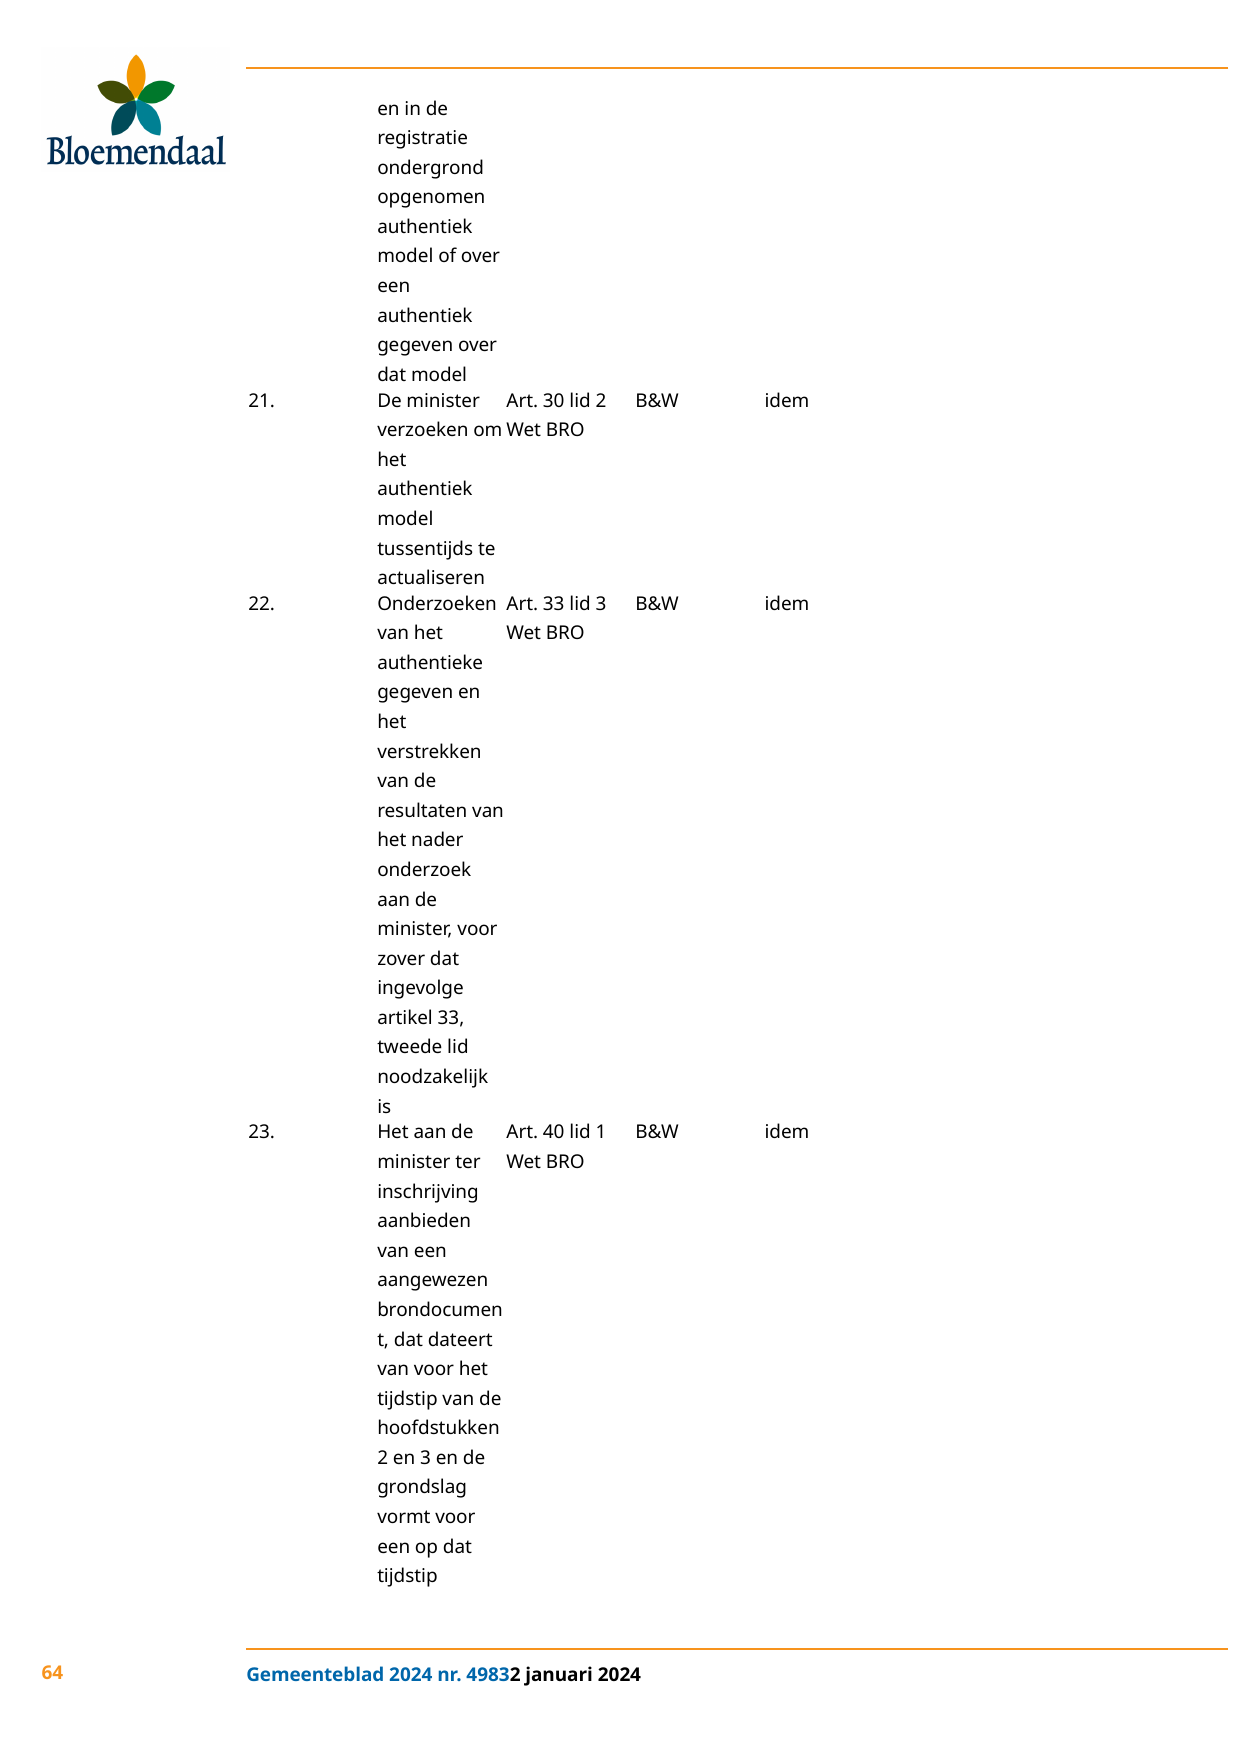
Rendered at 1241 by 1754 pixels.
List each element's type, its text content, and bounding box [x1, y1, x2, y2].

table_cell Onderzoeken van het authentieke gegeven en het verstrekken van de resultaten van het nader onderzoek aan de minister, voor zover dat ingevolge artikel 33, tweede lid noodzakelijk is [377, 590, 506, 1119]
table_cell [764, 95, 893, 387]
table_cell 23. [248, 1119, 377, 1588]
table_cell Het aan de minister ter inschrijving aanbieden van een aangewezen brondocument, dat dateert van voor het tijdstip van de hoofdstukken 2 en 3 en de grondslag vormt voor een op dat tijdstip [377, 1119, 506, 1588]
table_cell [635, 95, 764, 387]
table_cell B&W [635, 1119, 764, 1588]
table_cell [248, 95, 377, 387]
table_cell [894, 387, 1022, 590]
table_cell 21. [248, 387, 377, 590]
table_cell De minister verzoeken om het authentiek model tussentijds te actualiseren [377, 387, 506, 590]
table_cell B&W [635, 590, 764, 1119]
table_cell [894, 590, 1022, 1119]
table_cell Art. 40 lid 1 Wet BRO [506, 1119, 635, 1588]
table_cell [894, 1119, 1022, 1588]
table_cell idem [764, 590, 893, 1119]
table_cell en in de registratie ondergrond opgenomen authentiek model of over een authentiek gegeven over dat model [377, 95, 506, 387]
table_cell B&W [635, 387, 764, 590]
table_cell idem [764, 1119, 893, 1588]
table_cell [506, 95, 635, 387]
table_cell Art. 33 lid 3 Wet BRO [506, 590, 635, 1119]
table_cell 22. [248, 590, 377, 1119]
table_cell [894, 95, 1022, 387]
table_cell Art. 30 lid 2 Wet BRO [506, 387, 635, 590]
table_cell idem [764, 387, 893, 590]
picture [41, 47, 231, 172]
